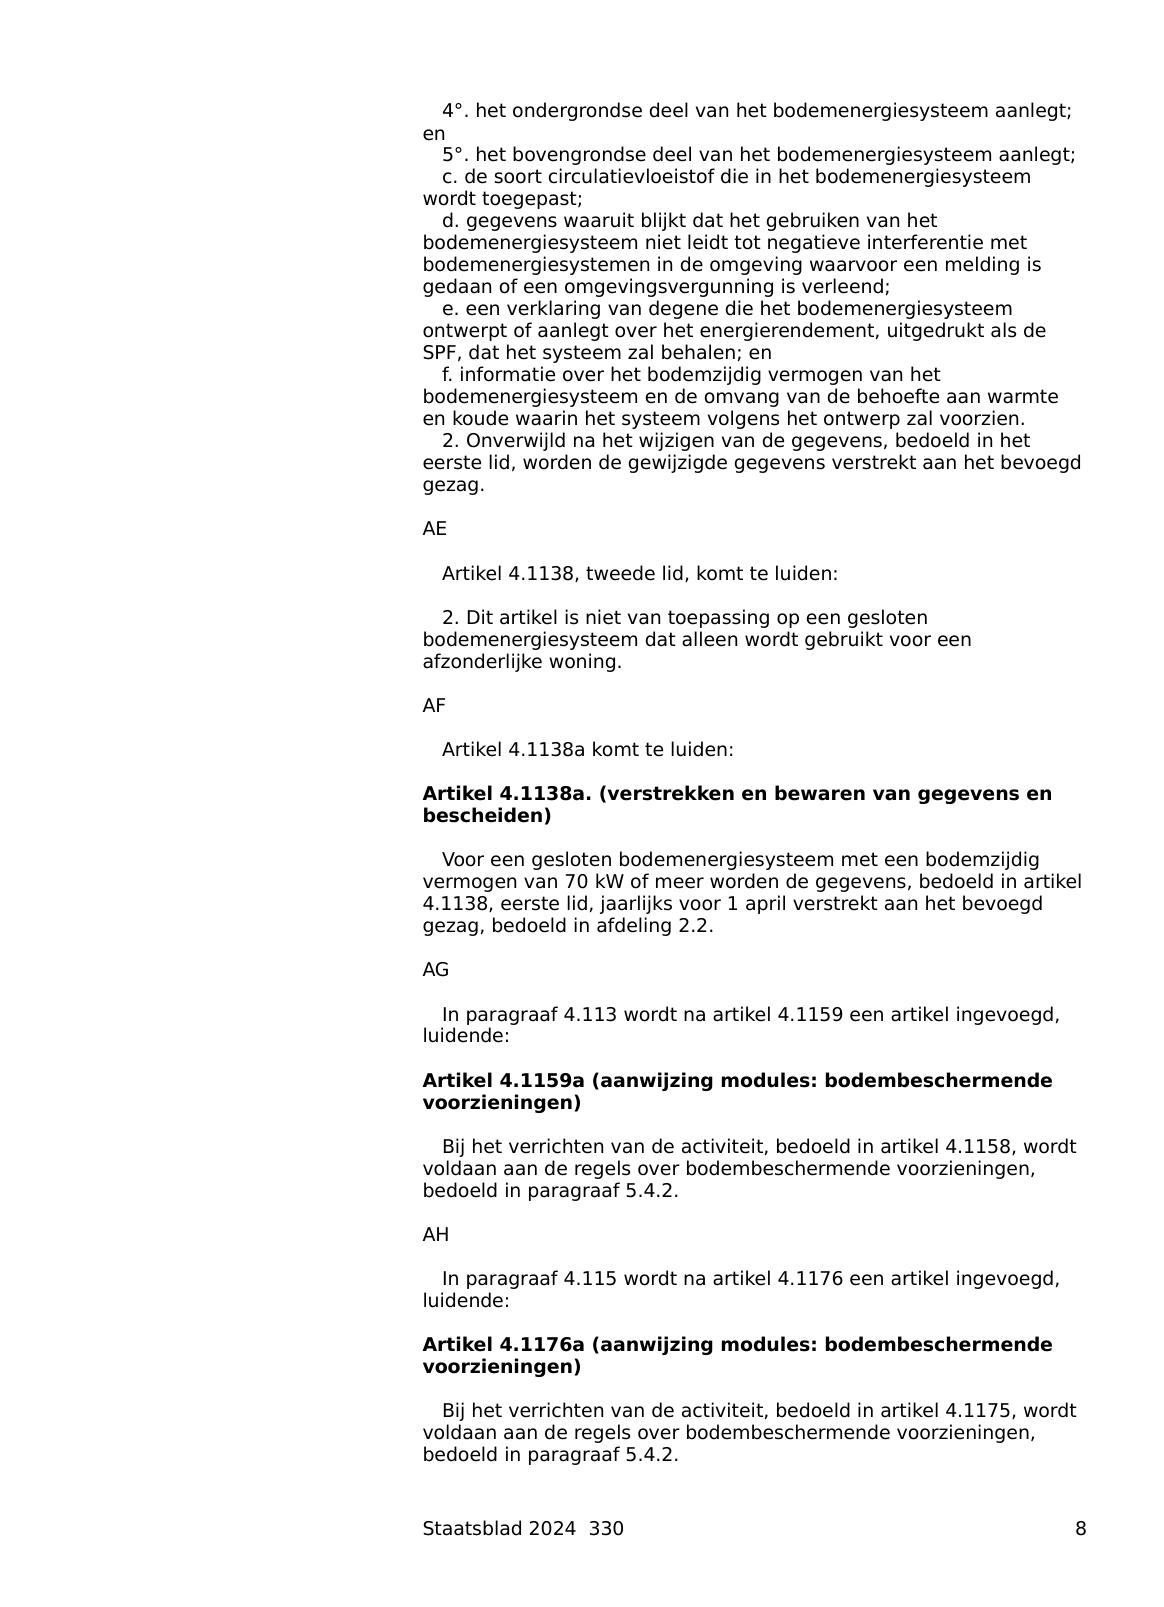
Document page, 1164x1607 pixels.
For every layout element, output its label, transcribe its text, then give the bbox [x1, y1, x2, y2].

text AH [422, 1224, 1087, 1246]
subtitle Artikel 4.1159a (aanwijzing modules: bodembeschermende voorzieningen) [422, 1069, 1087, 1113]
text AE [422, 518, 1087, 540]
subtitle Artikel 4.1176a (aanwijzing modules: bodembeschermende voorzieningen) [422, 1334, 1087, 1378]
text Bij het verrichten van de activiteit, bedoeld in artikel 4.1158, wordt voldaan aan de regels over bodembeschermende voorzieningen, bedoeld in paragraaf 5.4.2. [422, 1136, 1087, 1202]
text 2. Onverwijld na het wijzigen van de gegevens, bedoeld in het eerste lid, worden de gewijzigde gegevens verstrekt aan het bevoegd gezag. [422, 430, 1087, 496]
text Bij het verrichten van de activiteit, bedoeld in artikel 4.1175, wordt voldaan aan de regels over bodembeschermende voorzieningen, bedoeld in paragraaf 5.4.2. [422, 1400, 1087, 1466]
subtitle Artikel 4.1138a. (verstrekken en bewaren van gegevens en bescheiden) [422, 783, 1087, 827]
text Voor een gesloten bodemenergiesysteem met een bodemzijdig vermogen van 70 kW of meer worden de gegevens, bedoeld in artikel 4.1138, eerste lid, jaarlijks voor 1 april verstrekt aan het bevoegd gezag, bedoeld in afdeling 2.2. [422, 849, 1087, 937]
text 5°. het bovengrondse deel van het bodemenergiesysteem aanlegt; [422, 144, 1087, 166]
text AG [422, 959, 1087, 981]
text d. gegevens waaruit blijkt dat het gebruiken van het bodemenergiesysteem niet leidt tot negatieve interferentie met bodemenergiesystemen in de omgeving waarvoor een melding is gedaan of een omgevingsvergunning is verleend; [422, 210, 1087, 298]
text 2. Dit artikel is niet van toepassing op een gesloten bodemenergiesysteem dat alleen wordt gebruikt voor een afzonderlijke woning. [422, 607, 1087, 672]
text e. een verklaring van degene die het bodemenergiesysteem ontwerpt of aanlegt over het energierendement, uitgedrukt als de SPF, dat het systeem zal behalen; en [422, 298, 1087, 364]
text c. de soort circulatievloeistof die in het bodemenergiesysteem wordt toegepast; [422, 166, 1087, 210]
text Artikel 4.1138a komt te luiden: [422, 739, 1087, 761]
text 4°. het ondergrondse deel van het bodemenergiesysteem aanlegt; en [422, 100, 1087, 144]
text AF [422, 695, 1087, 717]
text In paragraaf 4.113 wordt na artikel 4.1159 een artikel ingevoegd, luidende: [422, 1003, 1087, 1047]
text In paragraaf 4.115 wordt na artikel 4.1176 een artikel ingevoegd, luidende: [422, 1268, 1087, 1312]
text f. informatie over het bodemzijdig vermogen van het bodemenergiesysteem en de omvang van de behoefte aan warmte en koude waarin het systeem volgens het ontwerp zal voorzien. [422, 364, 1087, 430]
text Artikel 4.1138, tweede lid, komt te luiden: [422, 562, 1087, 584]
